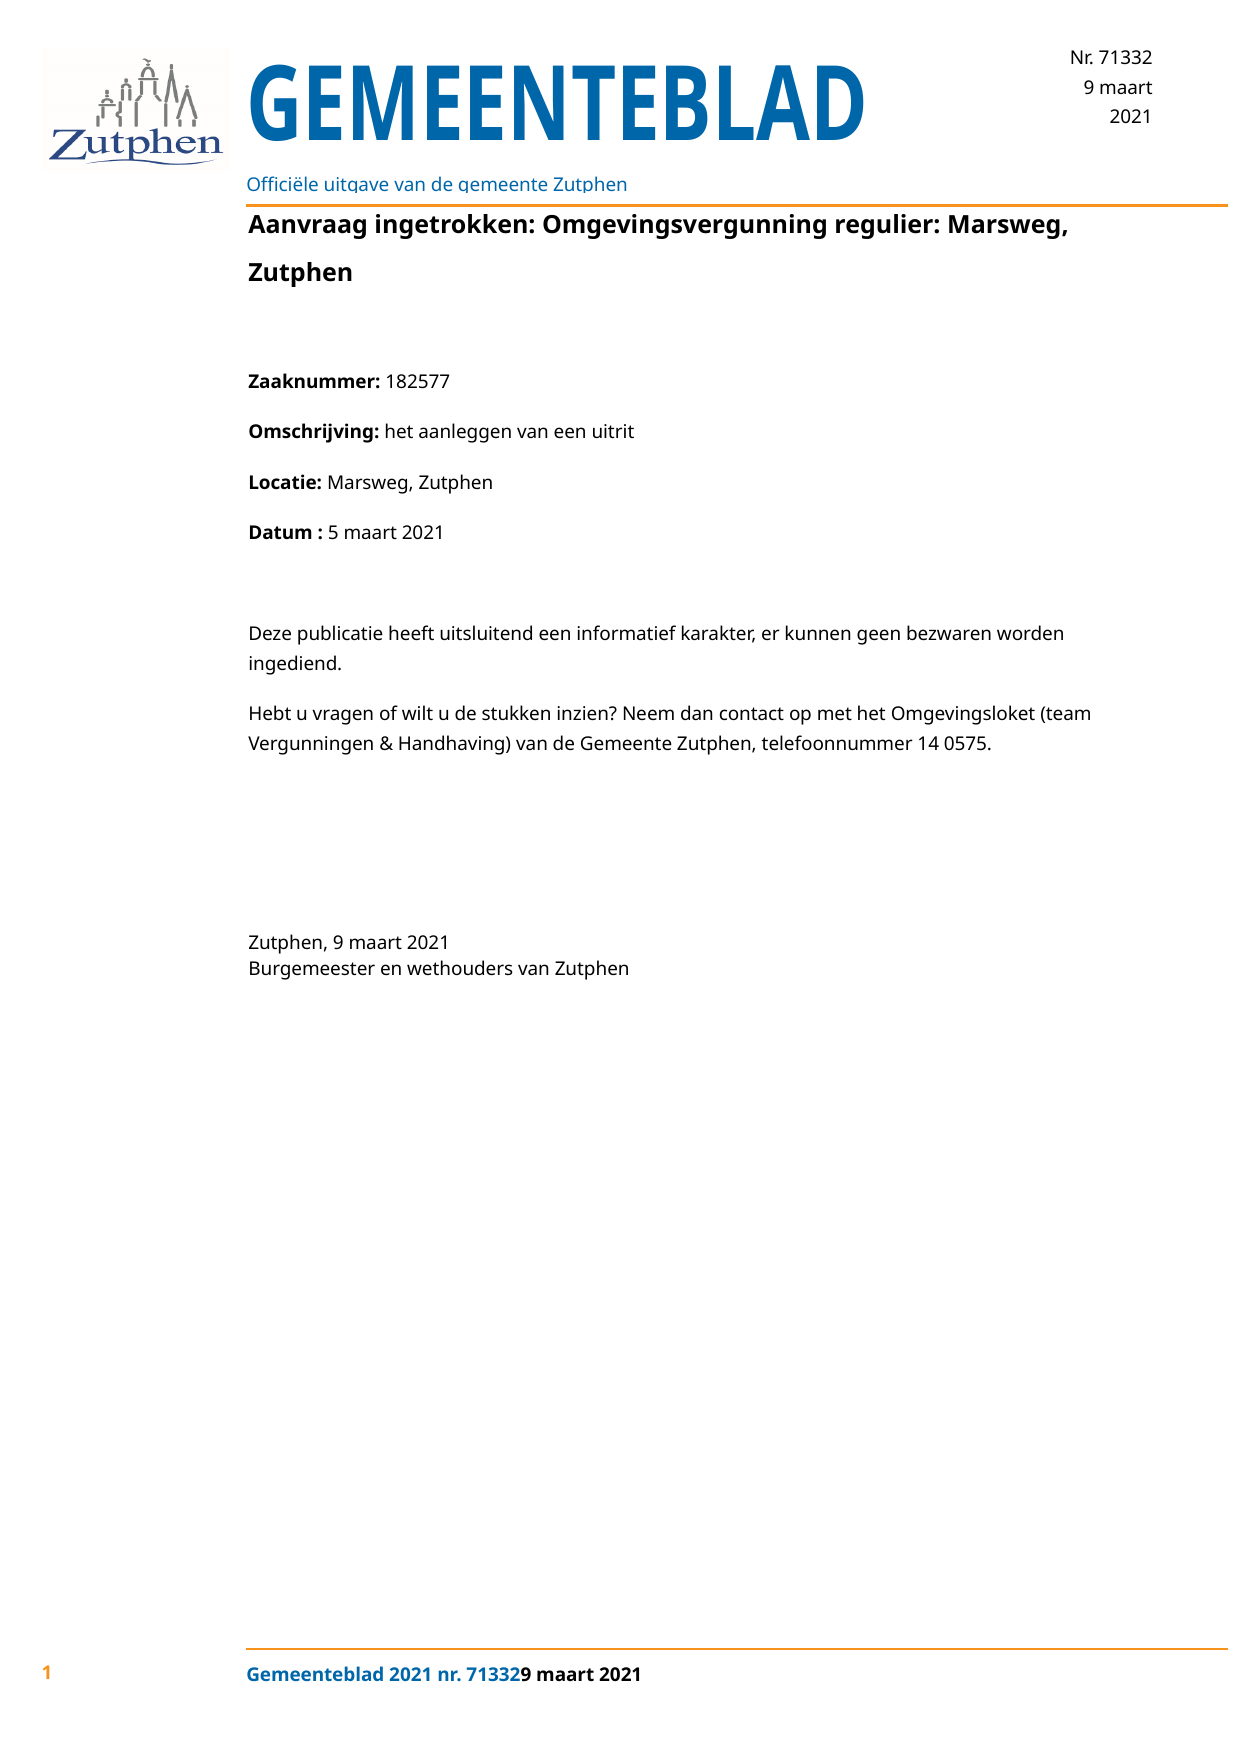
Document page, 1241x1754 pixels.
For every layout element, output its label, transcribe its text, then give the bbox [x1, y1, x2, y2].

text Omschrijving: het aanleggen van een uitrit [248, 419, 1152, 444]
text Hebt u vragen of wilt u de stukken inzien? Neem dan contact op met het Omgevingsloket (team Vergunningen & Handhaving) van de Gemeente Zutphen, telefoonnummer 14 0575. [248, 700, 1152, 756]
text Burgemeester en wethouders van Zutphen [248, 955, 1152, 981]
text Zutphen, 9 maart 2021 [248, 929, 1152, 955]
text Zaaknummer: 182577 [248, 368, 1152, 394]
text Datum : 5 maart 2021 [248, 519, 1152, 545]
text Aanvraag ingetrokken: Omgevingsvergunning regulier: Marsweg, Zutphen [248, 207, 1152, 288]
text Locatie: Marsweg, Zutphen [248, 469, 1152, 495]
text Deze publicatie heeft uitsluitend een informatief karakter, er kunnen geen bezwaren worden ingediend. [248, 620, 1152, 676]
picture [41, 47, 231, 172]
